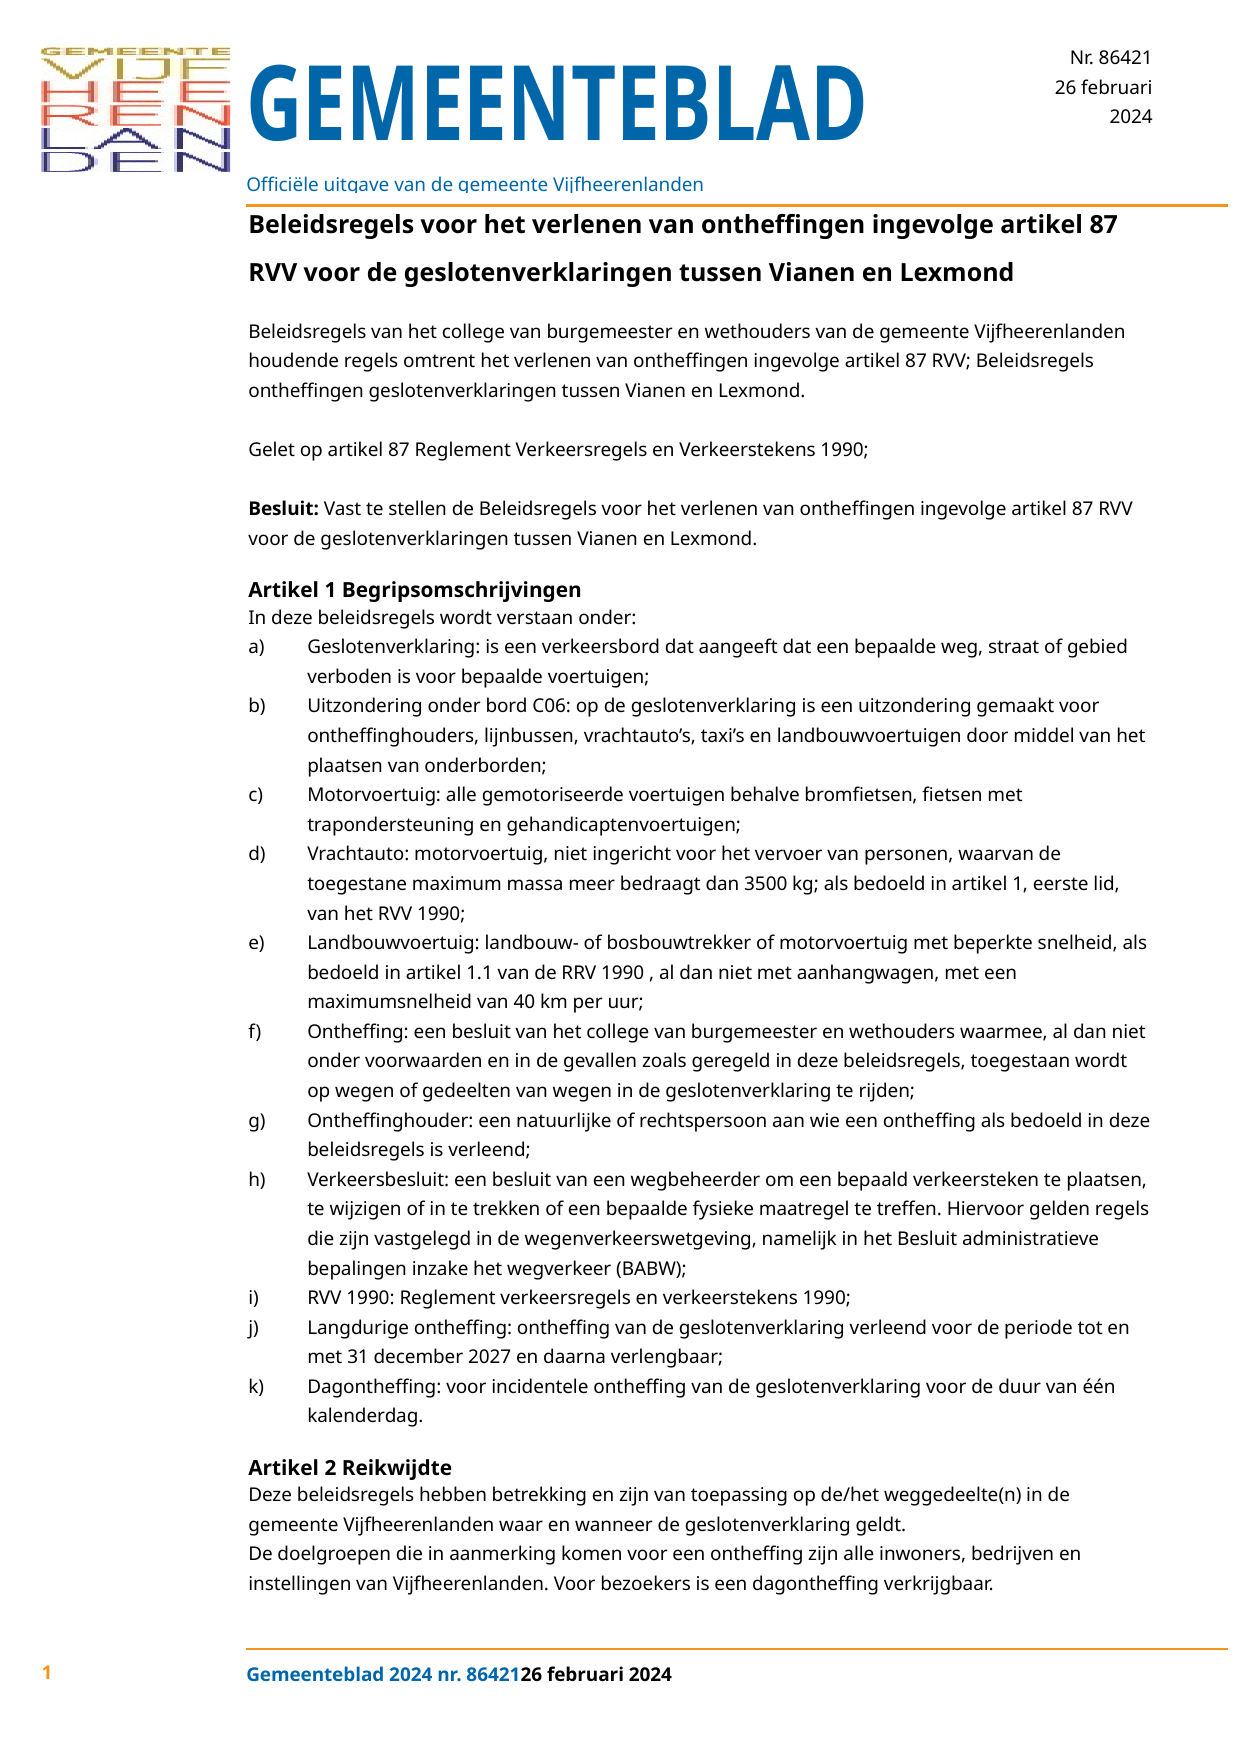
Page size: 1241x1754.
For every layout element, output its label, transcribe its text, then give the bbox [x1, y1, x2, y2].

text Beleidsregels voor het verlenen van ontheffingen ingevolge artikel 87 RVV voor de geslotenverklaringen tussen Vianen en Lexmond [248, 207, 1152, 288]
list RVV 1990: Reglement verkeersregels en verkeerstekens 1990; [248, 1284, 1152, 1310]
list Uitzondering onder bord C06: op de geslotenverklaring is een uitzondering gemaakt voor ontheffinghouders, lijnbussen, vrachtauto’s, taxi’s en landbouwvoertuigen door middel van het plaatsen van onderborden; [248, 693, 1152, 777]
text Besluit: Vast te stellen de Beleidsregels voor het verlenen van ontheffingen ingevolge artikel 87 RVV voor de geslotenverklaringen tussen Vianen en Lexmond. [248, 495, 1152, 551]
text De doelgroepen die in aanmerking komen voor een ontheffing zijn alle inwoners, bedrijven en instellingen van Vijfheerenlanden. Voor bezoekers is een dagontheffing verkrijgbaar. [248, 1541, 1152, 1596]
list Motorvoertuig: alle gemotoriseerde voertuigen behalve bromfietsen, fietsen met trapondersteuning en gehandicaptenvoertuigen; [248, 781, 1152, 837]
list Ontheffinghouder: een natuurlijke of rechtspersoon aan wie een ontheffing als bedoeld in deze beleidsregels is verleend; [248, 1107, 1152, 1162]
picture [41, 47, 231, 172]
text Artikel 1 Begripsomschrijvingen [248, 575, 1152, 604]
list Geslotenverklaring: is een verkeersbord dat aangeeft dat een bepaalde weg, straat of gebied verboden is voor bepaalde voertuigen; [248, 633, 1152, 689]
list Landbouwvoertuig: landbouw- of bosbouwtrekker of motorvoertuig met beperkte snelheid, als bedoeld in artikel 1.1 van de RRV 1990 , al dan niet met aanhangwagen, met een maximumsnelheid van 40 km per uur; [248, 929, 1152, 1014]
text Gelet op artikel 87 Reglement Verkeersregels en Verkeerstekens 1990; [248, 436, 1152, 462]
list Dagontheffing: voor incidentele ontheffing van de geslotenverklaring voor de duur van één kalenderdag. [248, 1373, 1152, 1428]
text Artikel 2 Reikwijdte [248, 1453, 1152, 1481]
text In deze beleidsregels wordt verstaan onder: [248, 604, 1152, 629]
text Deze beleidsregels hebben betrekking en zijn van toepassing op de/het weggedeelte(n) in de gemeente Vijfheerenlanden waar en wanneer de geslotenverklaring geldt. [248, 1481, 1152, 1537]
list Langdurige ontheffing: ontheffing van de geslotenverklaring verleend voor de periode tot en met 31 december 2027 en daarna verlengbaar; [248, 1314, 1152, 1369]
text Beleidsregels van het college van burgemeester en wethouders van de gemeente Vijfheerenlanden houdende regels omtrent het verlenen van ontheffingen ingevolge artikel 87 RVV; Beleidsregels ontheffingen geslotenverklaringen tussen Vianen en Lexmond. [248, 318, 1152, 403]
list Verkeersbesluit: een besluit van een wegbeheerder om een bepaald verkeersteken te plaatsen, te wijzigen of in te trekken of een bepaalde fysieke maatregel te treffen. Hiervoor gelden regels die zijn vastgelegd in de wegenverkeerswetgeving, namelijk in het Besluit administratieve bepalingen inzake het wegverkeer (BABW); [248, 1166, 1152, 1280]
list Vrachtauto: motorvoertuig, niet ingericht voor het vervoer van personen, waarvan de toegestane maximum massa meer bedraagt dan 3500 kg; als bedoeld in artikel 1, eerste lid, van het RVV 1990; [248, 841, 1152, 925]
list Ontheffing: een besluit van het college van burgemeester en wethouders waarmee, al dan niet onder voorwaarden en in de gevallen zoals geregeld in deze beleidsregels, toegestaan wordt op wegen of gedeelten van wegen in de geslotenverklaring te rijden; [248, 1018, 1152, 1103]
